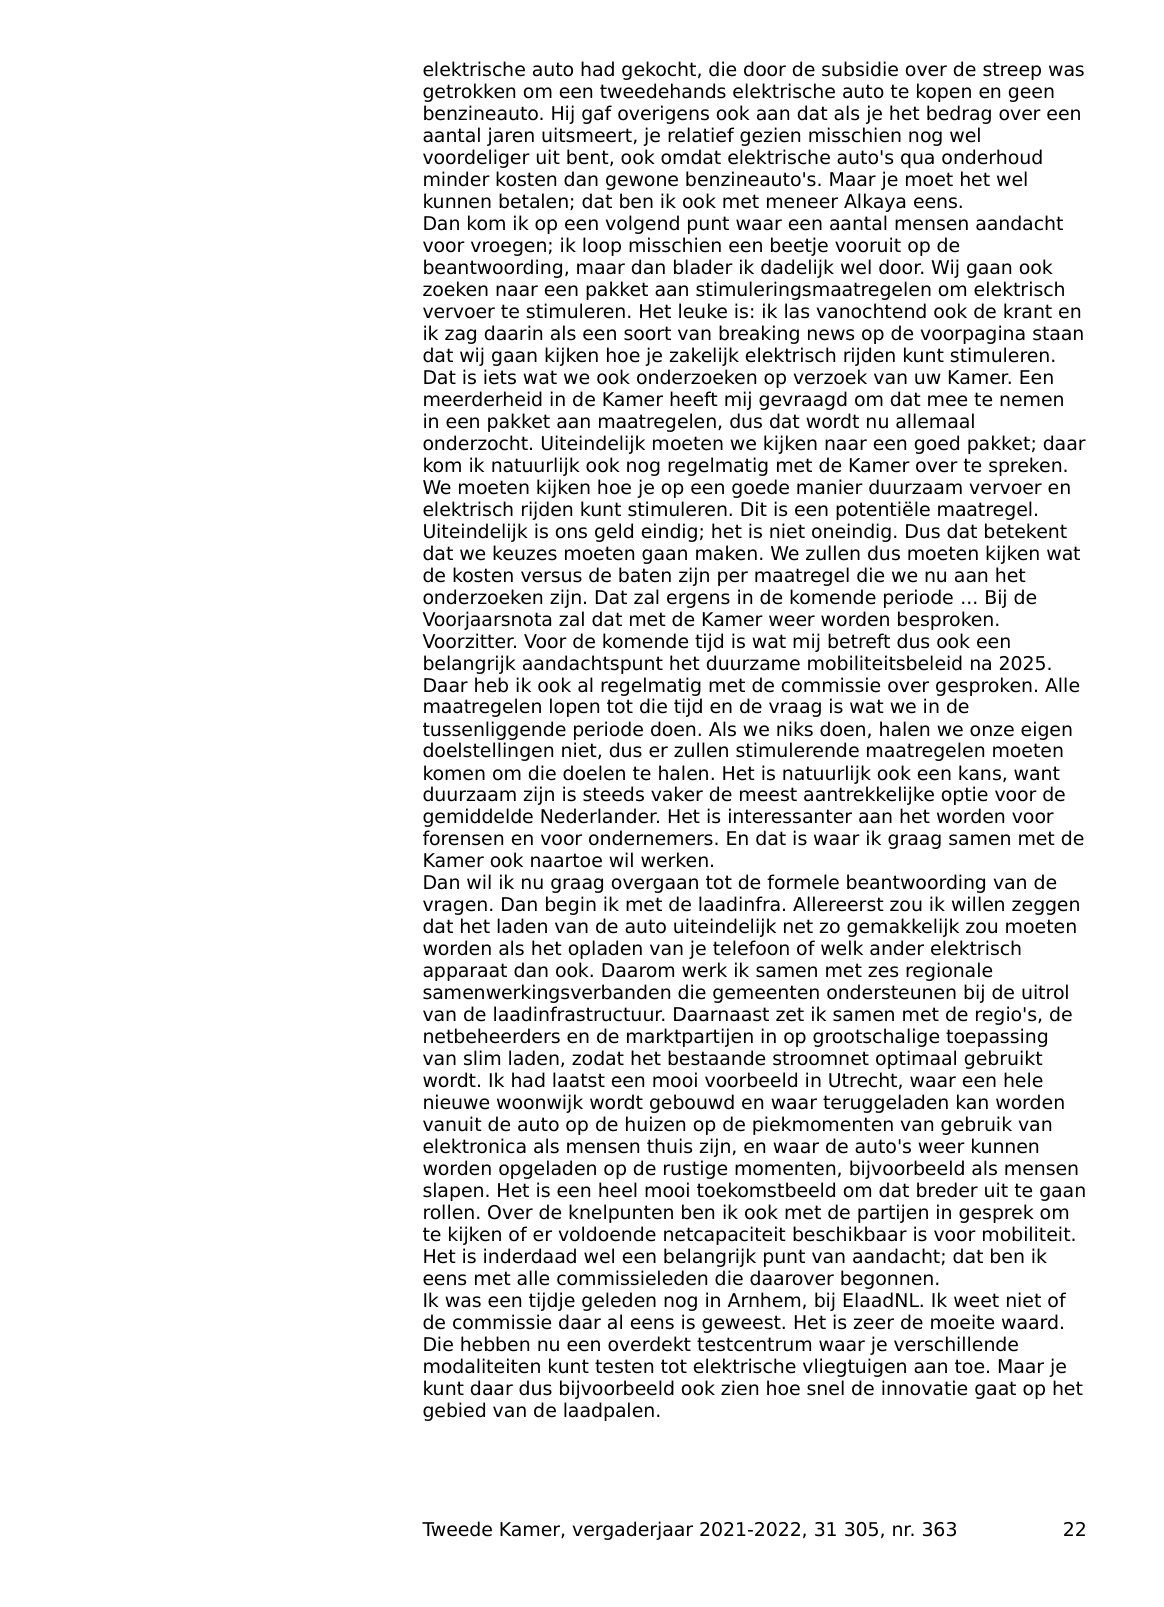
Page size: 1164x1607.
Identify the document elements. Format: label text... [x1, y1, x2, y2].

text Ik was een tijdje geleden nog in Arnhem, bij ElaadNL. Ik weet niet of de commissie daar al eens is geweest. Het is zeer de moeite waard. Die hebben nu een overdekt testcentrum waar je verschillende modaliteiten kunt testen tot elektrische vliegtuigen aan toe. Maar je kunt daar dus bijvoorbeeld ook zien hoe snel de innovatie gaat op het gebied van de laadpalen. [422, 1290, 1087, 1422]
text elektrische auto had gekocht, die door de subsidie over de streep was getrokken om een tweedehands elektrische auto te kopen en geen benzineauto. Hij gaf overigens ook aan dat als je het bedrag over een aantal jaren uitsmeert, je relatief gezien misschien nog wel voordeliger uit bent, ook omdat elektrische auto's qua onderhoud minder kosten dan gewone benzineauto's. Maar je moet het wel kunnen betalen; dat ben ik ook met meneer Alkaya eens. [422, 59, 1087, 213]
text Voorzitter. Voor de komende tijd is wat mij betreft dus ook een belangrijk aandachtspunt het duurzame mobiliteitsbeleid na 2025. Daar heb ik ook al regelmatig met de commissie over gesproken. Alle maatregelen lopen tot die tijd en de vraag is wat we in de tussenliggende periode doen. Als we niks doen, halen we onze eigen doelstellingen niet, dus er zullen stimulerende maatregelen moeten komen om die doelen te halen. Het is natuurlijk ook een kans, want duurzaam zijn is steeds vaker de meest aantrekkelijke optie voor de gemiddelde Nederlander. Het is interessanter aan het worden voor forensen en voor ondernemers. En dat is waar ik graag samen met de Kamer ook naartoe wil werken. [422, 631, 1087, 872]
text Dan kom ik op een volgend punt waar een aantal mensen aandacht voor vroegen; ik loop misschien een beetje vooruit op de beantwoording, maar dan blader ik dadelijk wel door. Wij gaan ook zoeken naar een pakket aan stimuleringsmaatregelen om elektrisch vervoer te stimuleren. Het leuke is: ik las vanochtend ook de krant en ik zag daarin als een soort van breaking news op de voorpagina staan dat wij gaan kijken hoe je zakelijk elektrisch rijden kunt stimuleren. Dat is iets wat we ook onderzoeken op verzoek van uw Kamer. Een meerderheid in de Kamer heeft mij gevraagd om dat mee te nemen in een pakket aan maatregelen, dus dat wordt nu allemaal onderzocht. Uiteindelijk moeten we kijken naar een goed pakket; daar kom ik natuurlijk ook nog regelmatig met de Kamer over te spreken. We moeten kijken hoe je op een goede manier duurzaam vervoer en elektrisch rijden kunt stimuleren. Dit is een potentiële maatregel. Uiteindelijk is ons geld eindig; het is niet oneindig. Dus dat betekent dat we keuzes moeten gaan maken. We zullen dus moeten kijken wat de kosten versus de baten zijn per maatregel die we nu aan het onderzoeken zijn. Dat zal ergens in de komende periode ... Bij de Voorjaarsnota zal dat met de Kamer weer worden besproken. [422, 213, 1087, 631]
text Dan wil ik nu graag overgaan tot de formele beantwoording van de vragen. Dan begin ik met de laadinfra. Allereerst zou ik willen zeggen dat het laden van de auto uiteindelijk net zo gemakkelijk zou moeten worden als het opladen van je telefoon of welk ander elektrisch apparaat dan ook. Daarom werk ik samen met zes regionale samenwerkingsverbanden die gemeenten ondersteunen bij de uitrol van de laadinfrastructuur. Daarnaast zet ik samen met de regio's, de netbeheerders en de marktpartijen in op grootschalige toepassing van slim laden, zodat het bestaande stroomnet optimaal gebruikt wordt. Ik had laatst een mooi voorbeeld in Utrecht, waar een hele nieuwe woonwijk wordt gebouwd en waar teruggeladen kan worden vanuit de auto op de huizen op de piekmomenten van gebruik van elektronica als mensen thuis zijn, en waar de auto's weer kunnen worden opgeladen op de rustige momenten, bijvoorbeeld als mensen slapen. Het is een heel mooi toekomstbeeld om dat breder uit te gaan rollen. Over de knelpunten ben ik ook met de partijen in gesprek om te kijken of er voldoende netcapaciteit beschikbaar is voor mobiliteit. Het is inderdaad wel een belangrijk punt van aandacht; dat ben ik eens met alle commissieleden die daarover begonnen. [422, 872, 1087, 1290]
